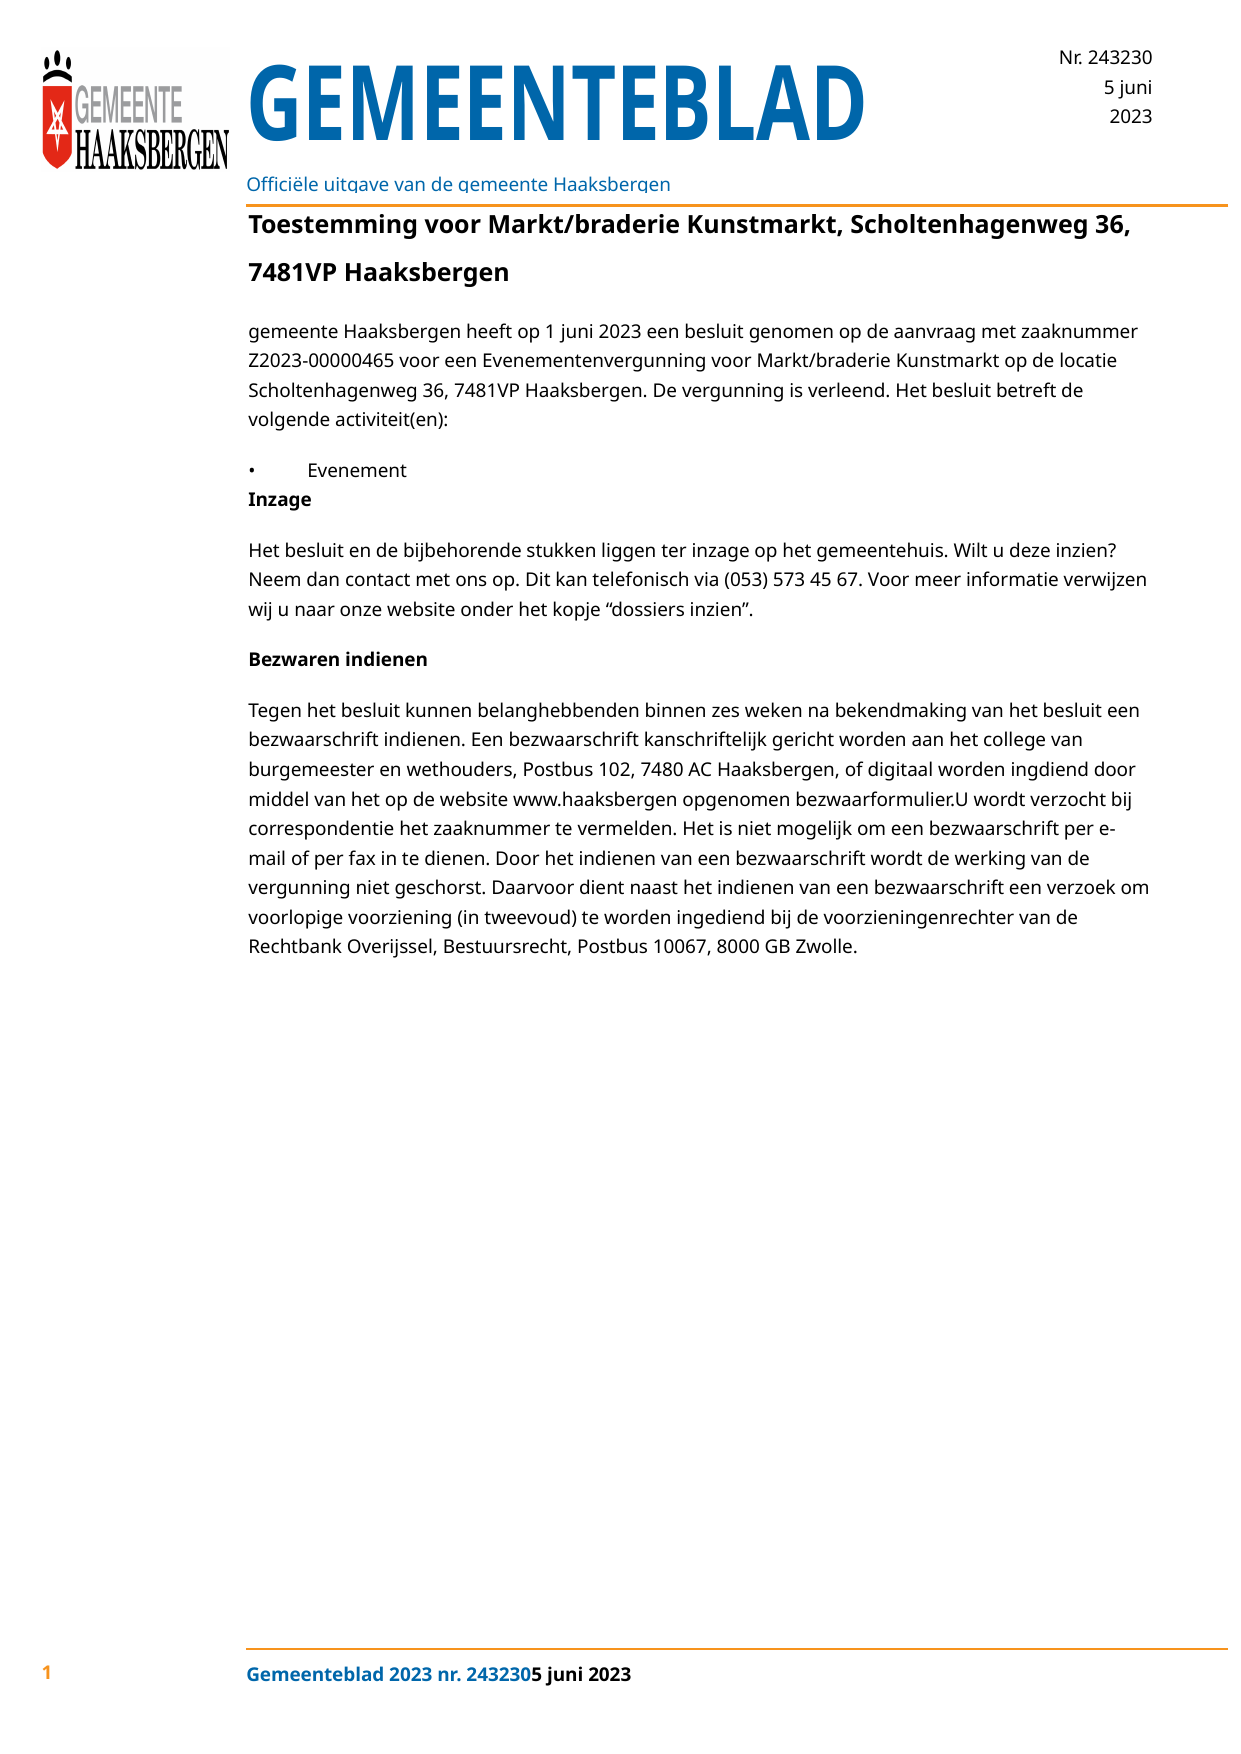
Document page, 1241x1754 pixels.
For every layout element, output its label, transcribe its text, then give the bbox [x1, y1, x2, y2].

text Inzage [248, 487, 1152, 512]
list Evenement [248, 457, 1152, 483]
text Tegen het besluit kunnen belanghebbenden binnen zes weken na bekendmaking van het besluit een bezwaarschrift indienen. Een bezwaarschrift kanschriftelijk gericht worden aan het college van burgemeester en wethouders, Postbus 102, 7480 AC Haaksbergen, of digitaal worden ingdiend door middel van het op de website www.haaksbergen opgenomen bezwaarformulier.U wordt verzocht bij correspondentie het zaaknummer te vermelden. Het is niet mogelijk om een bezwaarschrift per e-mail of per fax in te dienen. Door het indienen van een bezwaarschrift wordt de werking van de vergunning niet geschorst. Daarvoor dient naast het indienen van een bezwaarschrift een verzoek om voorlopige voorziening (in tweevoud) te worden ingediend bij de voorzieningenrechter van de Rechtbank Overijssel, Bestuursrecht, Postbus 10067, 8000 GB Zwolle. [248, 697, 1152, 959]
text Bezwaren indienen [248, 647, 1152, 672]
picture [41, 47, 231, 172]
text Het besluit en de bijbehorende stukken liggen ter inzage op het gemeentehuis. Wilt u deze inzien? Neem dan contact met ons op. Dit kan telefonisch via (053) 573 45 67. Voor meer informatie verwijzen wij u naar onze website onder het kopje “dossiers inzien”. [248, 537, 1152, 622]
text Toestemming voor Markt/braderie Kunstmarkt, Scholtenhagenweg 36, 7481VP Haaksbergen [248, 207, 1152, 288]
text gemeente Haaksbergen heeft op 1 juni 2023 een besluit genomen op de aanvraag met zaaknummer Z2023-00000465 voor een Evenementenvergunning voor Markt/braderie Kunstmarkt op de locatie Scholtenhagenweg 36, 7481VP Haaksbergen. De vergunning is verleend. Het besluit betreft de volgende activiteit(en): [248, 318, 1152, 432]
